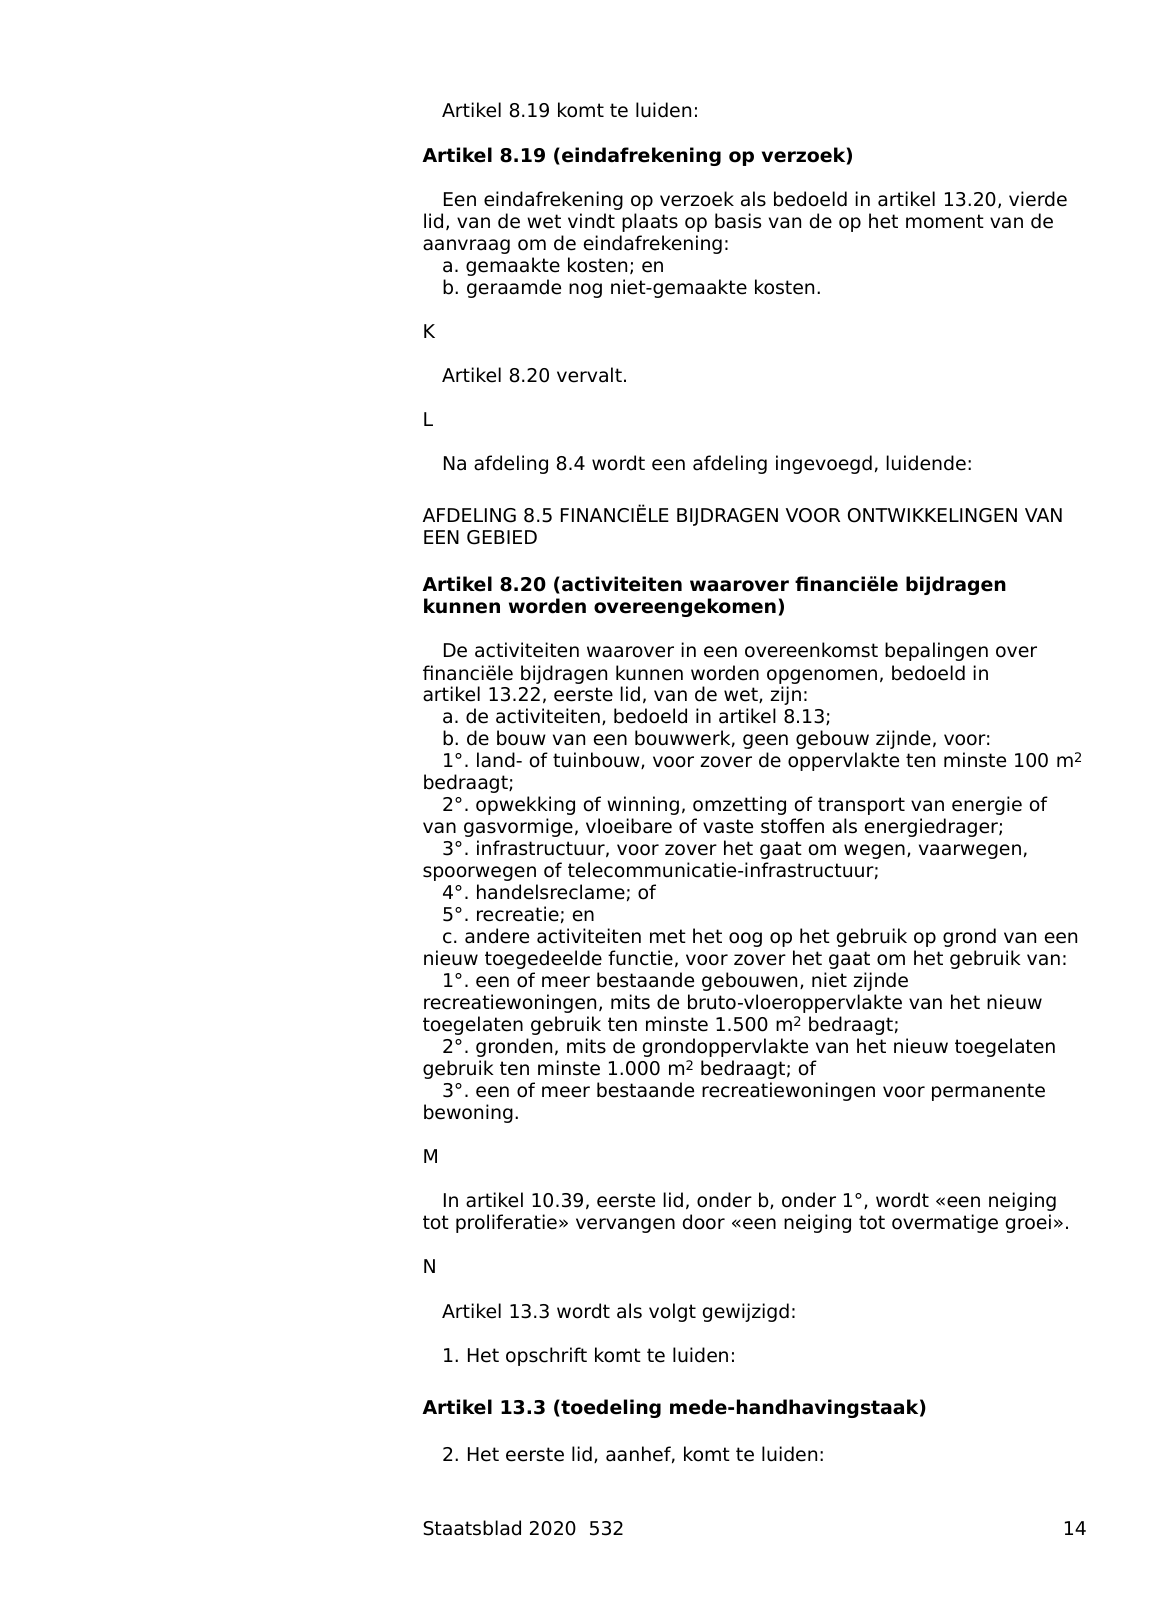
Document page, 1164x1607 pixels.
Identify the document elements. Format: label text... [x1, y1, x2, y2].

text 1°. een of meer bestaande gebouwen, niet zijnde recreatiewoningen, mits de bruto-vloeroppervlakte van het nieuw toegelaten gebruik ten minste 1.500 m2 bedraagt; [422, 970, 1087, 1036]
text 2. Het eerste lid, aanhef, komt te luiden: [422, 1444, 1087, 1466]
text 5°. recreatie; en [422, 904, 1087, 926]
text N [422, 1256, 1087, 1278]
text Artikel 8.19 komt te luiden: [422, 100, 1087, 122]
text a. gemaakte kosten; en [422, 255, 1087, 277]
text 3°. infrastructuur, voor zover het gaat om wegen, vaarwegen, spoorwegen of telecommunicatie-infrastructuur; [422, 838, 1087, 882]
text Een eindafrekening op verzoek als bedoeld in artikel 13.20, vierde lid, van de wet vindt plaats op basis van de op het moment van de aanvraag om de eindafrekening: [422, 189, 1087, 255]
text 1. Het opschrift komt te luiden: [422, 1345, 1087, 1367]
text c. andere activiteiten met het oog op het gebruik op grond van een nieuw toegedeelde functie, voor zover het gaat om het gebruik van: [422, 926, 1087, 970]
text 4°. handelsreclame; of [422, 882, 1087, 904]
subtitle Artikel 8.19 (eindafrekening op verzoek) [422, 144, 1087, 167]
text b. geraamde nog niet-gemaakte kosten. [422, 277, 1087, 299]
subtitle Artikel 13.3 (toedeling mede-handhavingstaak) [422, 1397, 1087, 1419]
text Artikel 8.20 vervalt. [422, 365, 1087, 387]
text L [422, 409, 1087, 431]
text 2°. gronden, mits de grondoppervlakte van het nieuw toegelaten gebruik ten minste 1.000 m2 bedraagt; of [422, 1036, 1087, 1080]
subtitle Artikel 8.20 (activiteiten waarover financiële bijdragen kunnen worden overeengekomen) [422, 574, 1087, 618]
text K [422, 321, 1087, 343]
text 3°. een of meer bestaande recreatiewoningen voor permanente bewoning. [422, 1080, 1087, 1124]
text 1°. land- of tuinbouw, voor zover de oppervlakte ten minste 100 m2 bedraagt; [422, 750, 1087, 794]
subtitle AFDELING 8.5 FINANCIËLE BIJDRAGEN VOOR ONTWIKKELINGEN VAN EEN GEBIED [422, 505, 1087, 549]
text Artikel 13.3 wordt als volgt gewijzigd: [422, 1301, 1087, 1323]
text b. de bouw van een bouwwerk, geen gebouw zijnde, voor: [422, 728, 1087, 750]
text De activiteiten waarover in een overeenkomst bepalingen over financiële bijdragen kunnen worden opgenomen, bedoeld in artikel 13.22, eerste lid, van de wet, zijn: [422, 640, 1087, 706]
text a. de activiteiten, bedoeld in artikel 8.13; [422, 706, 1087, 728]
text In artikel 10.39, eerste lid, onder b, onder 1°, wordt «een neiging tot proliferatie» vervangen door «een neiging tot overmatige groei». [422, 1190, 1087, 1234]
text Na afdeling 8.4 wordt een afdeling ingevoegd, luidende: [422, 453, 1087, 475]
text M [422, 1146, 1087, 1168]
text 2°. opwekking of winning, omzetting of transport van energie of van gasvormige, vloeibare of vaste stoffen als energiedrager; [422, 794, 1087, 838]
